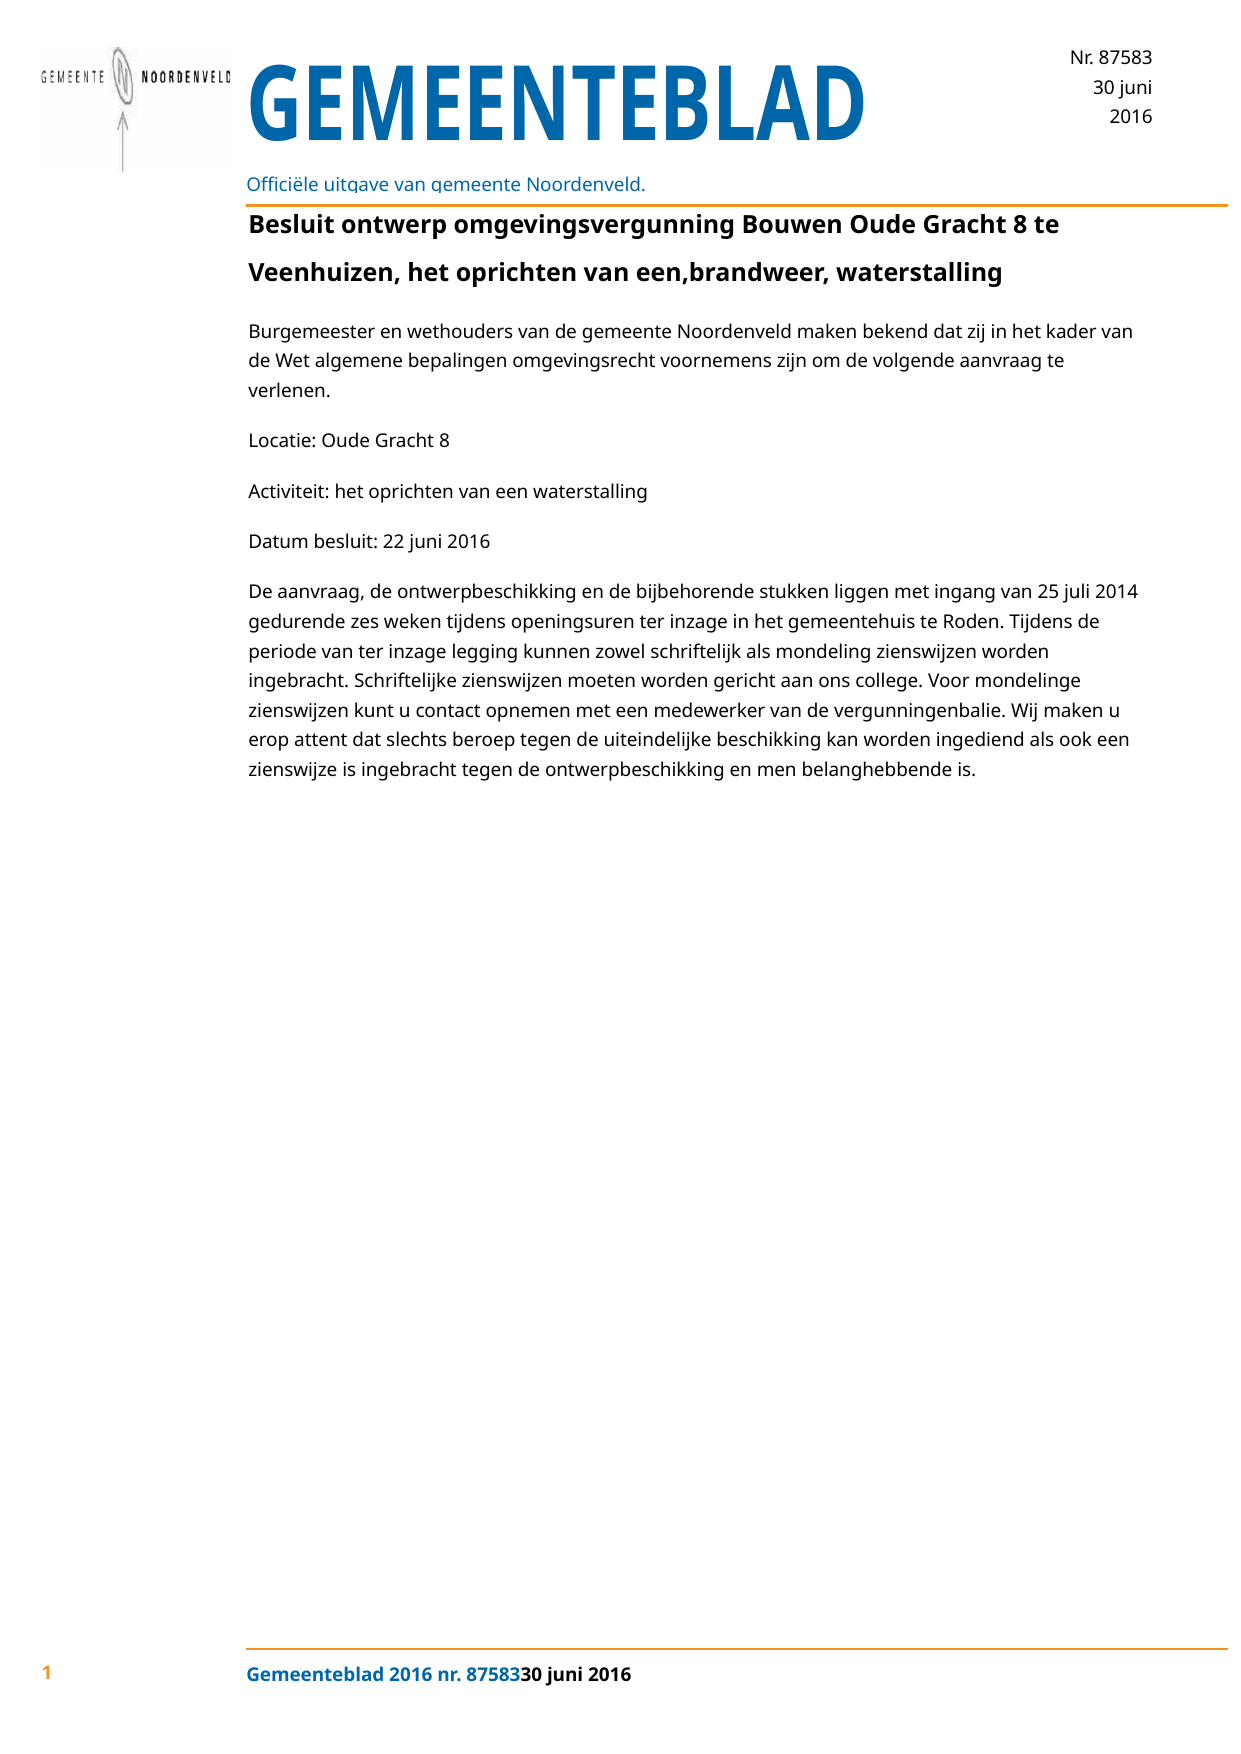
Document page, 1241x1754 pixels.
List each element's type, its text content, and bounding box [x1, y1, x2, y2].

text Burgemeester en wethouders van de gemeente Noordenveld maken bekend dat zij in het kader van de Wet algemene bepalingen omgevingsrecht voornemens zijn om de volgende aanvraag te verlenen. [248, 318, 1152, 403]
text Locatie: Oude Gracht 8 [248, 427, 1152, 453]
text Activiteit: het oprichten van een waterstalling [248, 478, 1152, 504]
picture [41, 47, 231, 172]
text Datum besluit: 22 juni 2016 [248, 528, 1152, 554]
text Besluit ontwerp omgevingsvergunning Bouwen Oude Gracht 8 te Veenhuizen, het oprichten van een,brandweer, waterstalling [248, 207, 1152, 288]
text De aanvraag, de ontwerpbeschikking en de bijbehorende stukken liggen met ingang van 25 juli 2014 gedurende zes weken tijdens openingsuren ter inzage in het gemeentehuis te Roden. Tijdens de periode van ter inzage legging kunnen zowel schriftelijk als mondeling zienswijzen worden ingebracht. Schriftelijke zienswijzen moeten worden gericht aan ons college. Voor mondelinge zienswijzen kunt u contact opnemen met een medewerker van de vergunningenbalie. Wij maken u erop attent dat slechts beroep tegen de uiteindelijke beschikking kan worden ingediend als ook een zienswijze is ingebracht tegen de ontwerpbeschikking en men belanghebbende is. [248, 579, 1152, 782]
